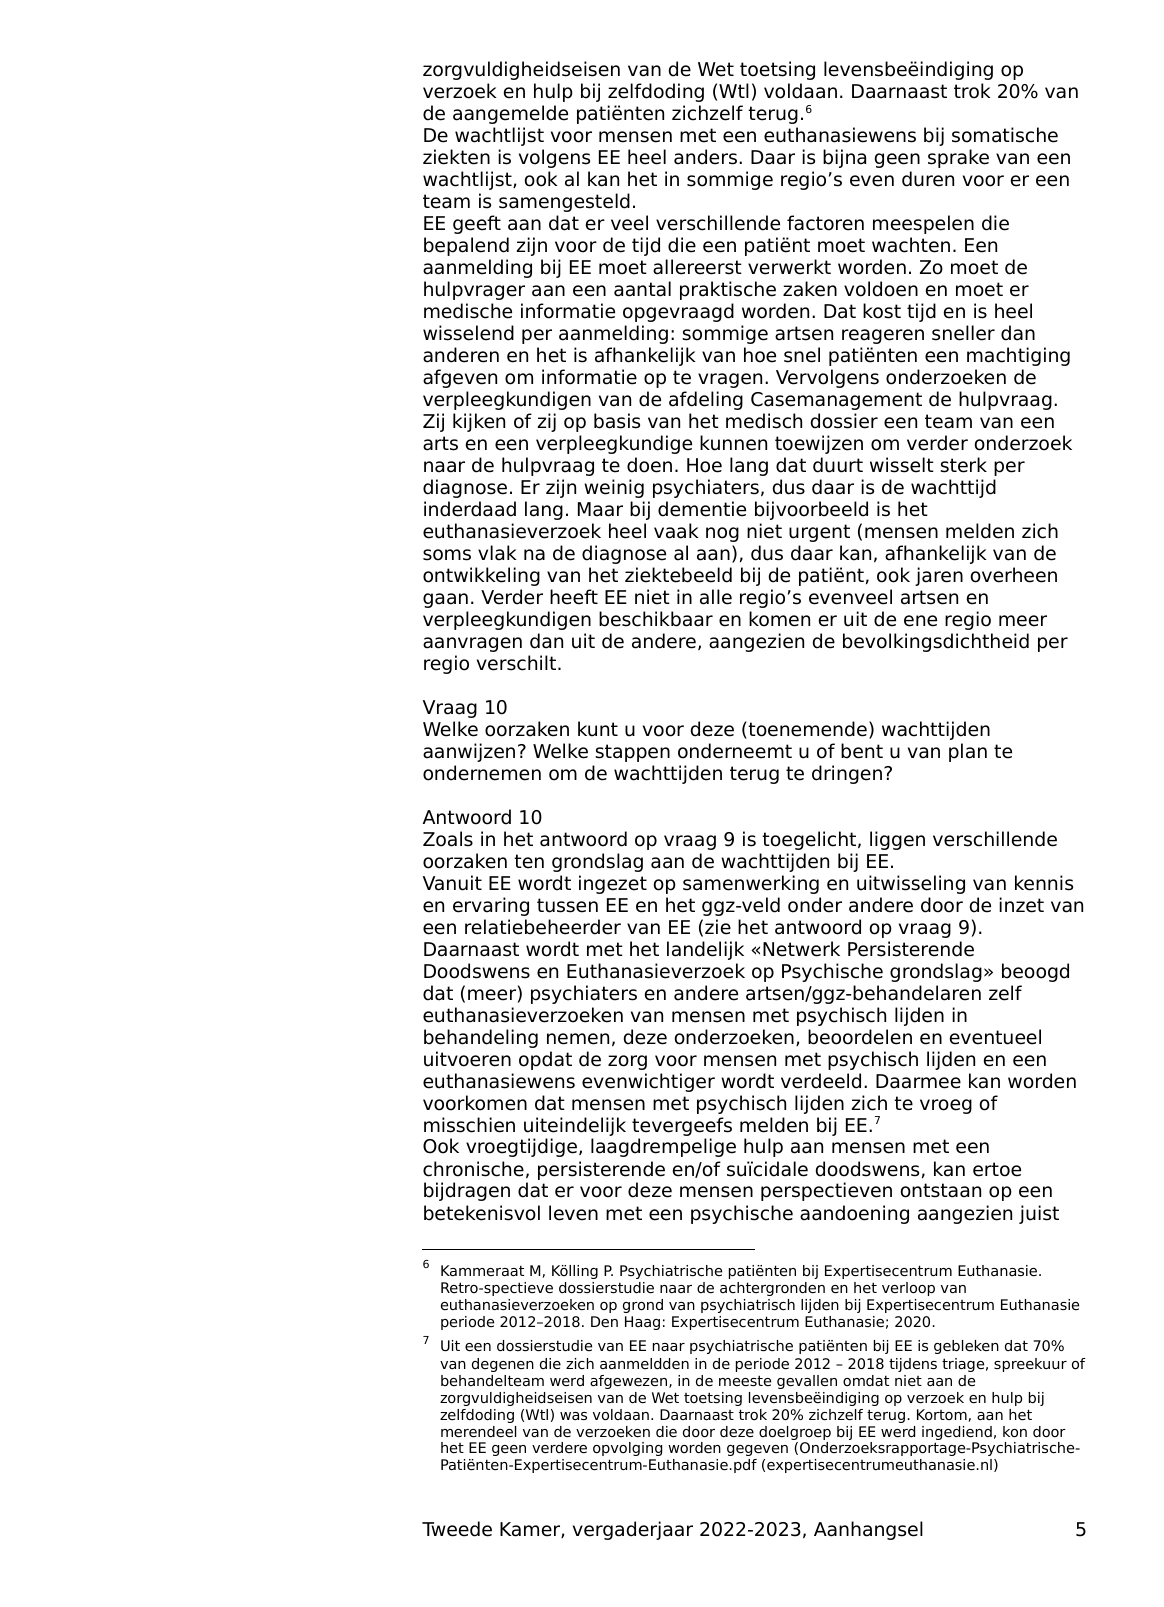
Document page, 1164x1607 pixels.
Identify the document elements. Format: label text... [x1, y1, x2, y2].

text Uit een dossierstudie van EE naar psychiatrische patiënten bij EE is gebleken dat 70% van degenen die zich aanmeldden in de periode 2012 – 2018 tijdens triage, spreekuur of behandelteam werd afgewezen, in de meeste gevallen omdat niet aan de zorgvuldigheidseisen van de Wet toetsing levensbeëindiging op verzoek en hulp bij zelfdoding (Wtl) was voldaan. Daarnaast trok 20% zichzelf terug. Kortom, aan het merendeel van de verzoeken die door deze doelgroep bij EE werd ingediend, kon door het EE geen verdere opvolging worden gegeven (Onderzoeksrapportage-Psychiatrische-Patiënten-Expertisecentrum-Euthanasie.pdf (expertisecentrumeuthanasie.nl) [422, 1334, 1087, 1474]
text zorgvuldigheidseisen van de Wet toetsing levensbeëindiging op verzoek en hulp bij zelfdoding (Wtl) voldaan. Daarnaast trok 20% van de aangemelde patiënten zichzelf terug. [422, 59, 1087, 125]
text Welke oorzaken kunt u voor deze (toenemende) wachttijden aanwijzen? Welke stappen onderneemt u of bent u van plan te ondernemen om de wachttijden terug te dringen? [422, 719, 1087, 784]
text Vanuit EE wordt ingezet op samenwerking en uitwisseling van kennis en ervaring tussen EE en het ggz-veld onder andere door de inzet van een relatiebeheerder van EE (zie het antwoord op vraag 9). [422, 873, 1087, 939]
text EE geeft aan dat er veel verschillende factoren meespelen die bepalend zijn voor de tijd die een patiënt moet wachten. Een aanmelding bij EE moet allereerst verwerkt worden. Zo moet de hulpvrager aan een aantal praktische zaken voldoen en moet er medische informatie opgevraagd worden. Dat kost tijd en is heel wisselend per aanmelding: sommige artsen reageren sneller dan anderen en het is afhankelijk van hoe snel patiënten een machtiging afgeven om informatie op te vragen. Vervolgens onderzoeken de verpleegkundigen van de afdeling Casemanagement de hulpvraag. Zij kijken of zij op basis van het medisch dossier een team van een arts en een verpleegkundige kunnen toewijzen om verder onderzoek naar de hulpvraag te doen. Hoe lang dat duurt wisselt sterk per diagnose. Er zijn weinig psychiaters, dus daar is de wachttijd inderdaad lang. Maar bij dementie bijvoorbeeld is het euthanasieverzoek heel vaak nog niet urgent (mensen melden zich soms vlak na de diagnose al aan), dus daar kan, afhankelijk van de ontwikkeling van het ziektebeeld bij de patiënt, ook jaren overheen gaan. Verder heeft EE niet in alle regio’s evenveel artsen en verpleegkundigen beschikbaar en komen er uit de ene regio meer aanvragen dan uit de andere, aangezien de bevolkingsdichtheid per regio verschilt. [422, 213, 1087, 674]
text Ook vroegtijdige, laagdrempelige hulp aan mensen met een chronische, persisterende en/of suïcidale doodswens, kan ertoe bijdragen dat er voor deze mensen perspectieven ontstaan op een betekenisvol leven met een psychische aandoening aangezien juist [422, 1136, 1087, 1224]
text Antwoord 10 [422, 807, 1087, 829]
text Vraag 10 [422, 697, 1087, 719]
text De wachtlijst voor mensen met een euthanasiewens bij somatische ziekten is volgens EE heel anders. Daar is bijna geen sprake van een wachtlijst, ook al kan het in sommige regio’s even duren voor er een team is samengesteld. [422, 125, 1087, 213]
text Daarnaast wordt met het landelijk «Netwerk Persisterende Doodswens en Euthanasieverzoek op Psychische grondslag» beoogd dat (meer) psychiaters en andere artsen/ggz-behandelaren zelf euthanasieverzoeken van mensen met psychisch lijden in behandeling nemen, deze onderzoeken, beoordelen en eventueel uitvoeren opdat de zorg voor mensen met psychisch lijden en een euthanasiewens evenwichtiger wordt verdeeld. Daarmee kan worden voorkomen dat mensen met psychisch lijden zich te vroeg of misschien uiteindelijk tevergeefs melden bij EE. [422, 939, 1087, 1136]
text Zoals in het antwoord op vraag 9 is toegelicht, liggen verschillende oorzaken ten grondslag aan de wachttijden bij EE. [422, 829, 1087, 873]
text Kammeraat M, Kölling P. Psychiatrische patiënten bij Expertisecentrum Euthanasie. Retro-spectieve dossierstudie naar de achtergronden en het verloop van euthanasieverzoeken op grond van psychiatrisch lijden bij Expertisecentrum Euthanasie periode 2012–2018. Den Haag: Expertisecentrum Euthanasie; 2020. [422, 1258, 1087, 1331]
